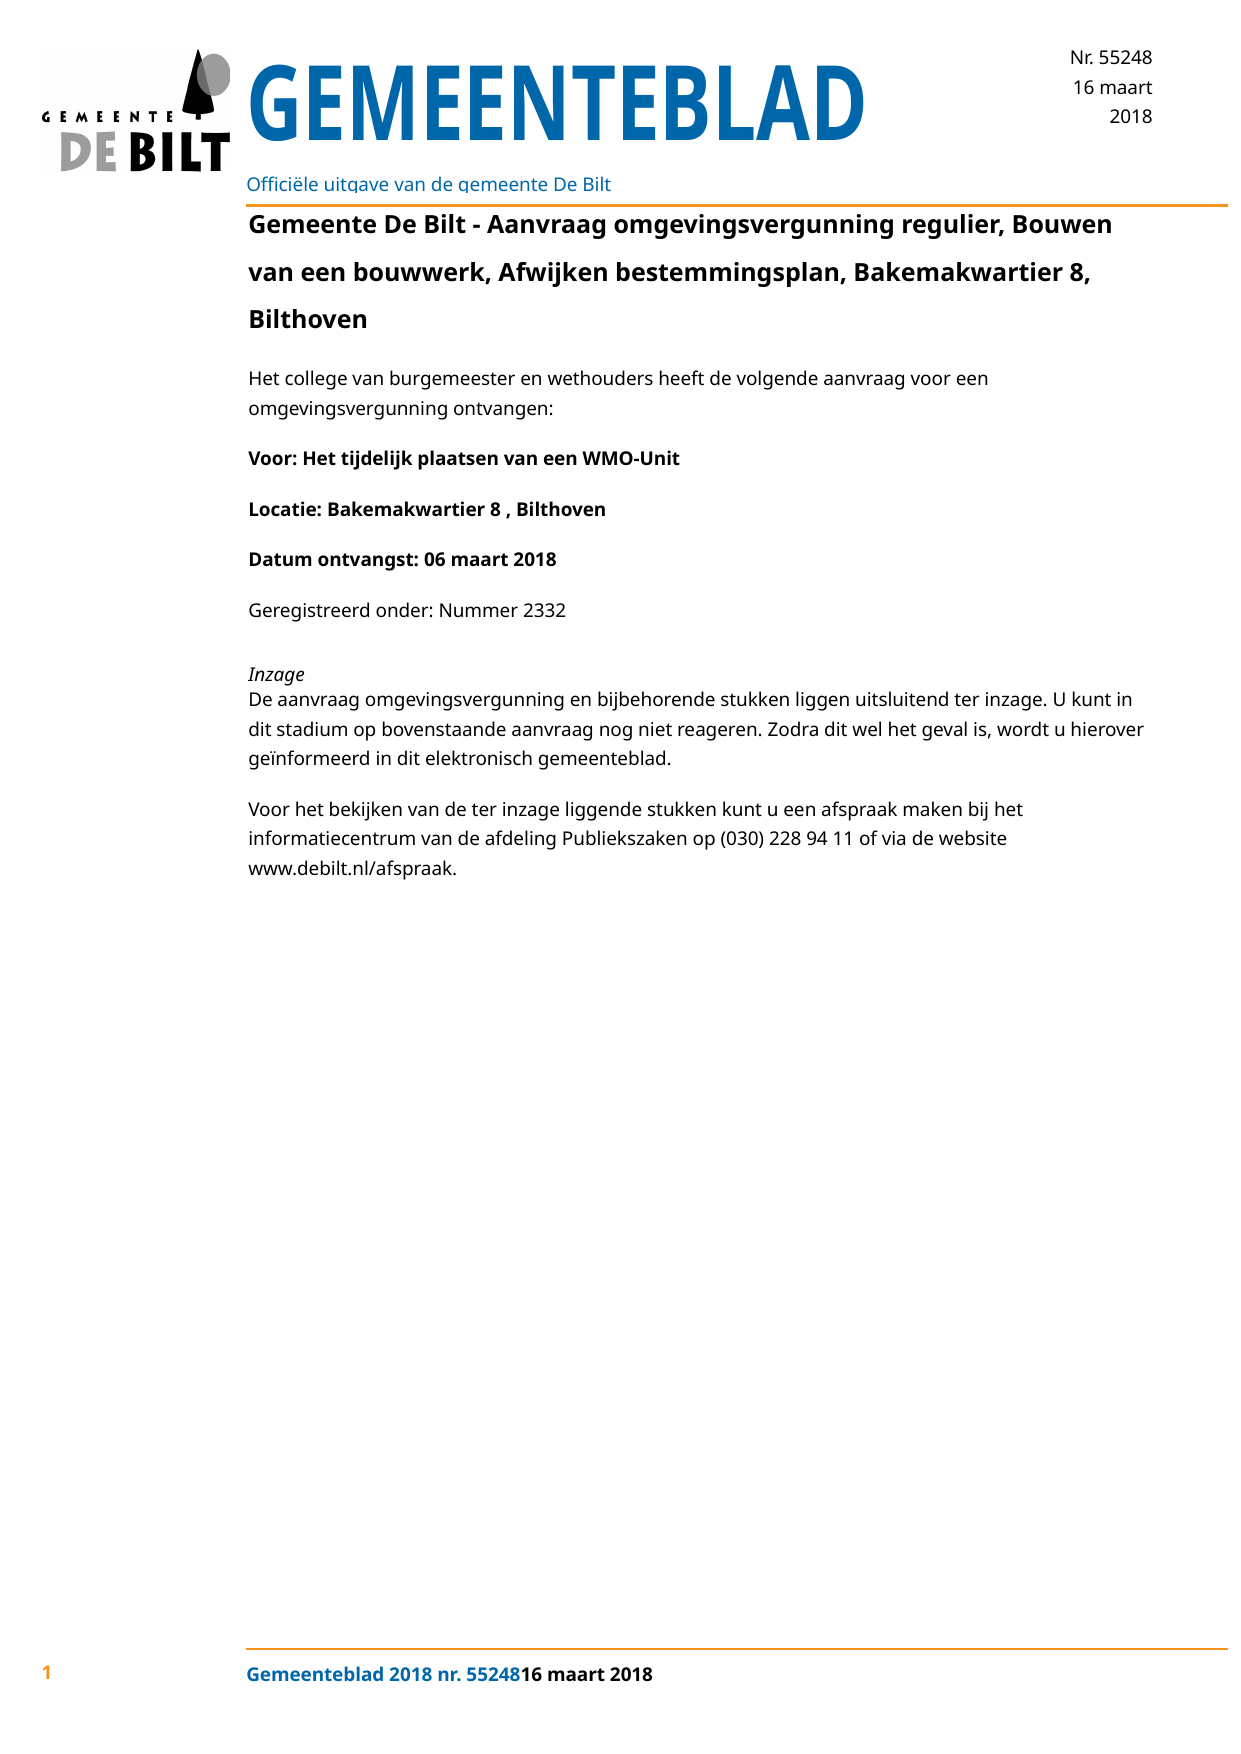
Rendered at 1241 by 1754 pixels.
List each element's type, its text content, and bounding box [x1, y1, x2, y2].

picture [41, 47, 231, 172]
text Locatie: Bakemakwartier 8 , Bilthoven [248, 496, 1152, 522]
text Voor het bekijken van de ter inzage liggende stukken kunt u een afspraak maken bij het informatiecentrum van de afdeling Publiekszaken op (030) 228 94 11 of via de website www.debilt.nl/afspraak. [248, 796, 1152, 881]
text Het college van burgemeester en wethouders heeft de volgende aanvraag voor een omgevingsvergunning ontvangen: [248, 366, 1152, 421]
text Voor: Het tijdelijk plaatsen van een WMO-Unit [248, 446, 1152, 471]
text De aanvraag omgevingsvergunning en bijbehorende stukken liggen uitsluitend ter inzage. U kunt in dit stadium op bovenstaande aanvraag nog niet reageren. Zodra dit wel het geval is, wordt u hierover geïnformeerd in dit elektronisch gemeenteblad. [248, 686, 1152, 771]
text Gemeente De Bilt - Aanvraag omgevingsvergunning regulier, Bouwen van een bouwwerk, Afwijken bestemmingsplan, Bakemakwartier 8, Bilthoven [248, 207, 1152, 336]
text Geregistreerd onder: Nummer 2332 [248, 597, 1152, 622]
text Inzage [248, 661, 1152, 686]
text Datum ontvangst: 06 maart 2018 [248, 546, 1152, 572]
